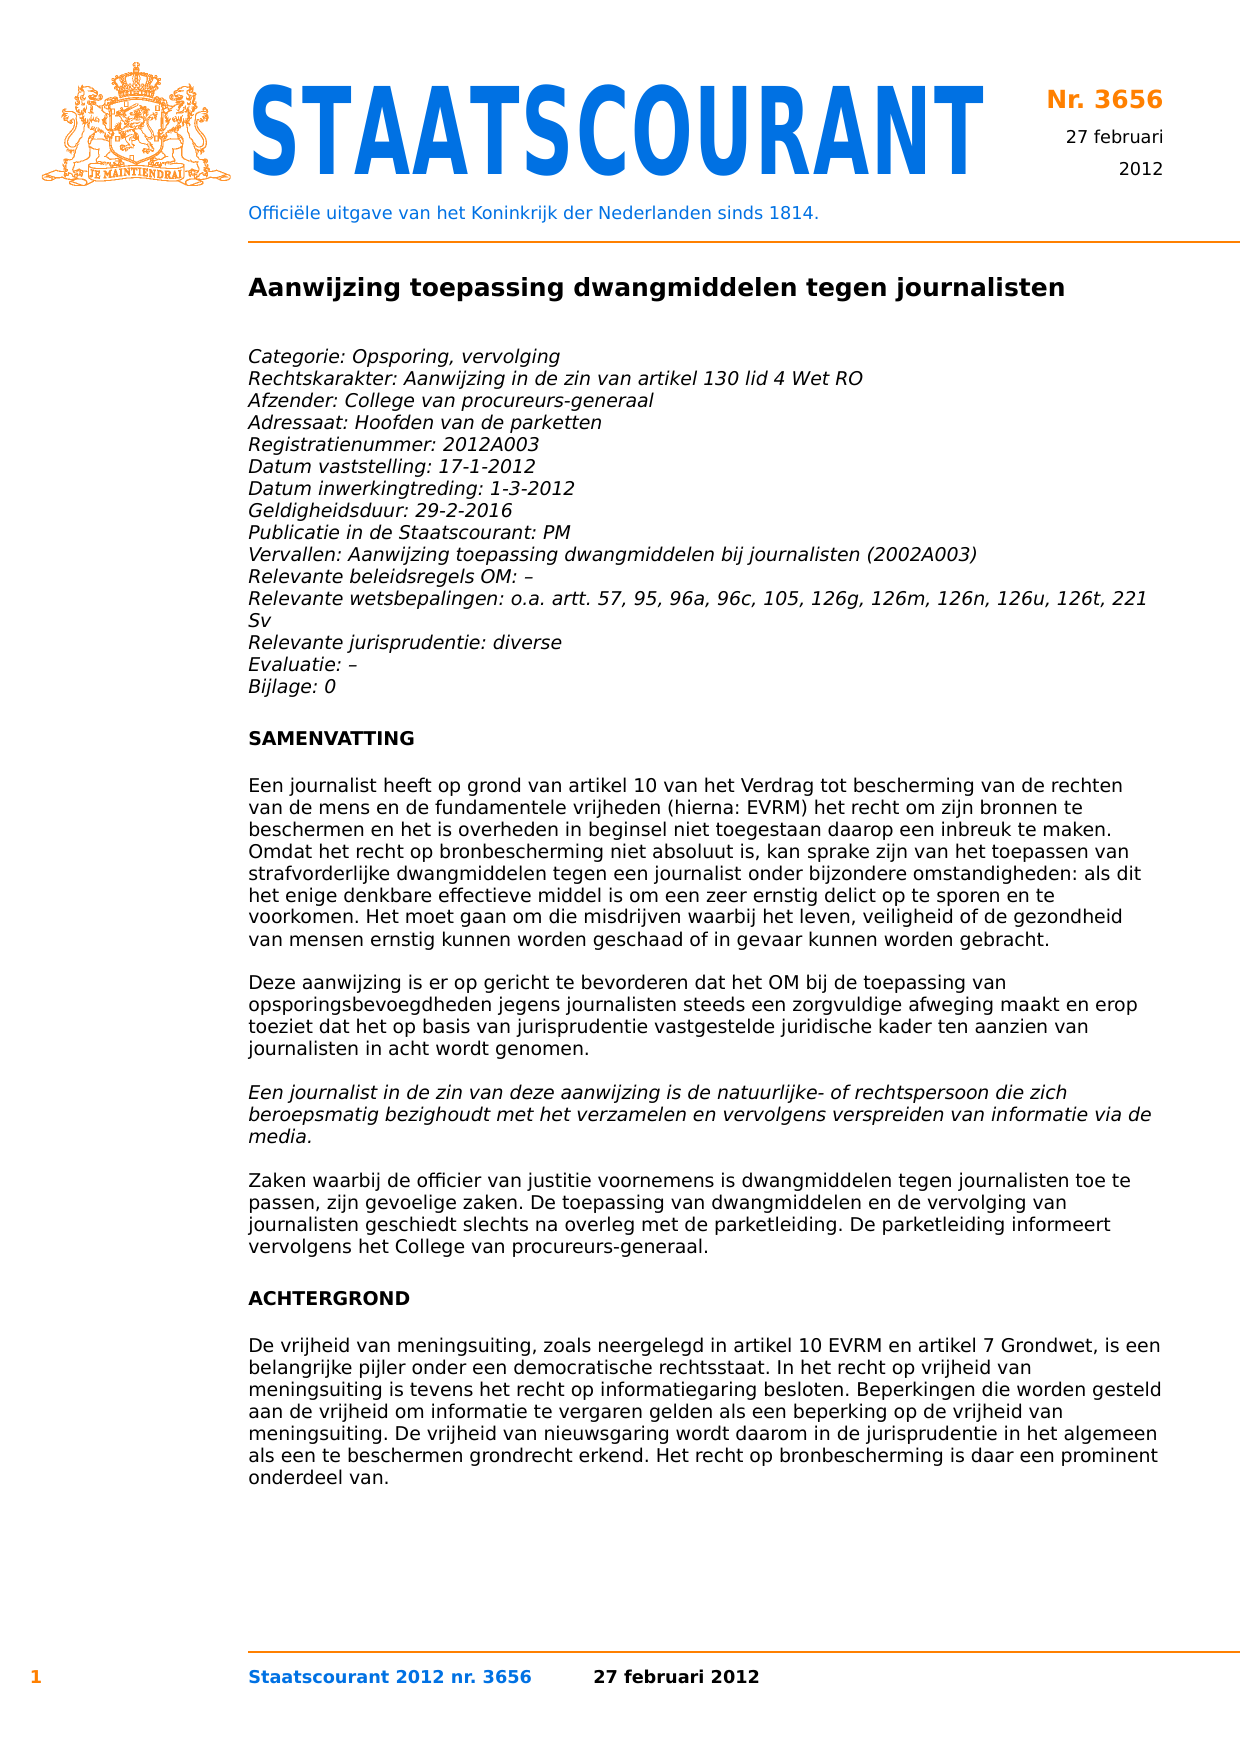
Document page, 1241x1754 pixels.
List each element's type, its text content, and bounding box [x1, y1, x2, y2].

text Afzender: College van procureurs-generaal [248, 390, 1163, 412]
text Registratienummer: 2012A003 [248, 434, 1163, 456]
subtitle Aanwijzing toepassing dwangmiddelen tegen journalisten [248, 273, 1163, 302]
text Relevante jurisprudentie: diverse [248, 632, 1163, 654]
table_header Nr. 3656 [998, 62, 1240, 121]
text Adressaat: Hoofden van de parketten [248, 412, 1163, 434]
text Geldigheidsduur: 29-2-2016 [248, 500, 1163, 522]
table_cell 2012 [998, 153, 1240, 203]
text Categorie: Opsporing, vervolging [248, 346, 1163, 368]
table_cell 27 februari [998, 121, 1240, 153]
text Vervallen: Aanwijzing toepassing dwangmiddelen bij journalisten (2002A003) [248, 544, 1163, 566]
text Datum inwerkingtreding: 1-3-2012 [248, 478, 1163, 500]
subtitle ACHTERGROND [248, 1288, 1163, 1310]
text Zaken waarbij de officier van justitie voornemens is dwangmiddelen tegen journalisten toe te passen, zijn gevoelige zaken. De toepassing van dwangmiddelen en de vervolging van journalisten geschiedt slechts na overleg met de parketleiding. De parketleiding informeert vervolgens het College van procureurs-generaal. [248, 1170, 1163, 1258]
text Bijlage: 0 [248, 676, 1163, 698]
text Datum vaststelling: 17-1-2012 [248, 456, 1163, 478]
text Deze aanwijzing is er op gericht te bevorderen dat het OM bij de toepassing van opsporingsbevoegdheden jegens journalisten steeds een zorgvuldige afweging maakt en erop toeziet dat het op basis van jurisprudentie vastgestelde juridische kader ten aanzien van journalisten in acht wordt genomen. [248, 972, 1163, 1060]
text Een journalist heeft op grond van artikel 10 van het Verdrag tot bescherming van de rechten van de mens en de fundamentele vrijheden (hierna: EVRM) het recht om zijn bronnen te beschermen en het is overheden in beginsel niet toegestaan daarop een inbreuk te maken. Omdat het recht op bronbescherming niet absoluut is, kan sprake zijn van het toepassen van strafvorderlijke dwangmiddelen tegen een journalist onder bijzondere omstandigheden: als dit het enige denkbare effectieve middel is om een zeer ernstig delict op te sporen en te voorkomen. Het moet gaan om die misdrijven waarbij het leven, veiligheid of de gezondheid van mensen ernstig kunnen worden geschaad of in gevaar kunnen worden gebracht. [248, 774, 1163, 950]
text Relevante wetsbepalingen: o.a. artt. 57, 95, 96a, 96c, 105, 126g, 126m, 126n, 126u, 126t, 221 Sv [248, 588, 1163, 632]
picture [41, 62, 231, 186]
text Relevante beleidsregels OM: – [248, 566, 1163, 588]
subtitle SAMENVATTING [248, 728, 1163, 749]
text De vrijheid van meningsuiting, zoals neergelegd in artikel 10 EVRM en artikel 7 Grondwet, is een belangrijke pijler onder een democratische rechtsstaat. In het recht op vrijheid van meningsuiting is tevens het recht op informatiegaring besloten. Beperkingen die worden gesteld aan de vrijheid om informatie te vergaren gelden als een beperking op de vrijheid van meningsuiting. De vrijheid van nieuwsgaring wordt daarom in de jurisprudentie in het algemeen als een te beschermen grondrecht erkend. Het recht op bronbescherming is daar een prominent onderdeel van. [248, 1335, 1163, 1489]
table_header STAATSCOURANT [248, 62, 998, 203]
text Evaluatie: – [248, 654, 1163, 676]
table_header [25, 62, 248, 241]
text Een journalist in de zin van deze aanwijzing is de natuurlijke- of rechtspersoon die zich beroepsmatig bezighoudt met het verzamelen en vervolgens verspreiden van informatie via de media. [248, 1082, 1163, 1148]
table_cell Officiële uitgave van het Koninkrijk der Nederlanden sinds 1814. [248, 203, 1240, 241]
text Publicatie in de Staatscourant: PM [248, 522, 1163, 544]
text Rechtskarakter: Aanwijzing in de zin van artikel 130 lid 4 Wet RO [248, 368, 1163, 390]
